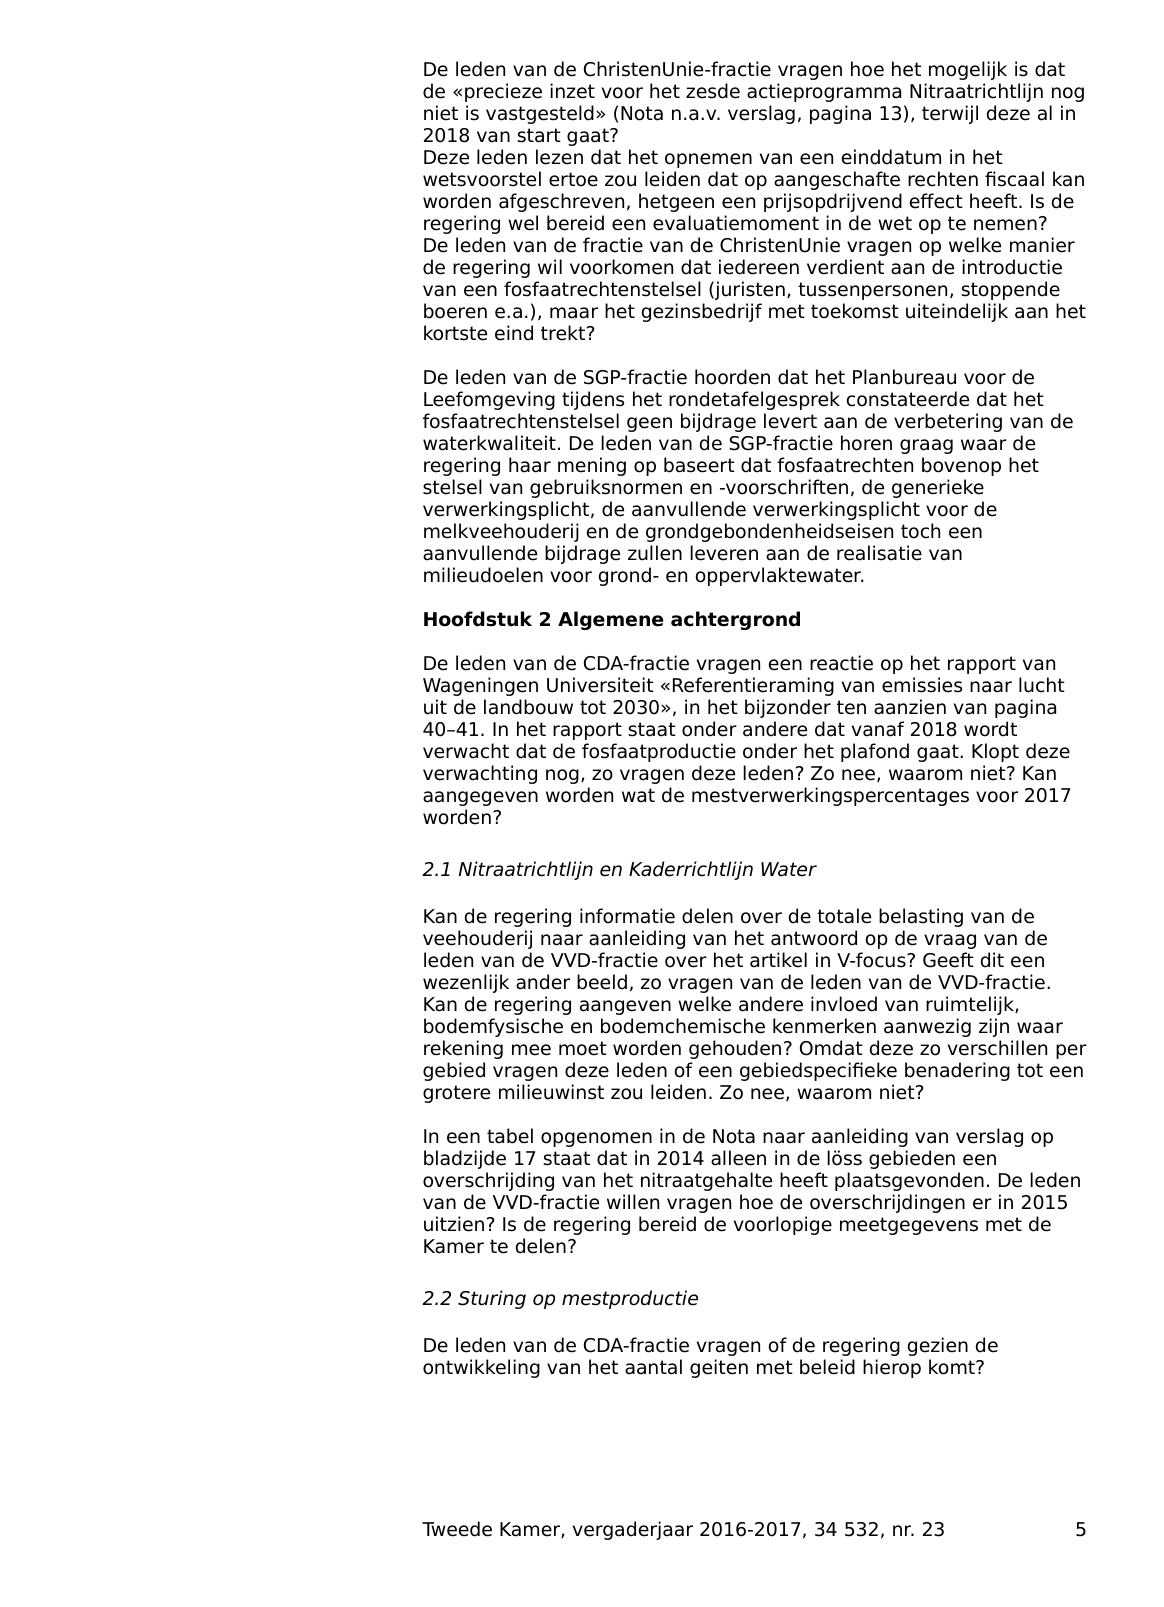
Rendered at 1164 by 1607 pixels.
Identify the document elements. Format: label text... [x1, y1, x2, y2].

text Deze leden lezen dat het opnemen van een einddatum in het wetsvoorstel ertoe zou leiden dat op aangeschafte rechten fiscaal kan worden afgeschreven, hetgeen een prijsopdrijvend effect heeft. Is de regering wel bereid een evaluatiemoment in de wet op te nemen? [422, 147, 1087, 235]
text De leden van de CDA-fractie vragen een reactie op het rapport van Wageningen Universiteit «Referentieraming van emissies naar lucht uit de landbouw tot 2030», in het bijzonder ten aanzien van pagina 40–41. In het rapport staat onder andere dat vanaf 2018 wordt verwacht dat de fosfaatproductie onder het plafond gaat. Klopt deze verwachting nog, zo vragen deze leden? Zo nee, waarom niet? Kan aangegeven worden wat de mestverwerkingspercentages voor 2017 worden? [422, 653, 1087, 829]
subtitle 2.2 Sturing op mestproductie [422, 1288, 1087, 1310]
subtitle Hoofdstuk 2 Algemene achtergrond [422, 609, 1087, 631]
subtitle 2.1 Nitraatrichtlijn en Kaderrichtlijn Water [422, 859, 1087, 881]
text Kan de regering informatie delen over de totale belasting van de veehouderij naar aanleiding van het antwoord op de vraag van de leden van de VVD-fractie over het artikel in V-focus? Geeft dit een wezenlijk ander beeld, zo vragen van de leden van de VVD-fractie. Kan de regering aangeven welke andere invloed van ruimtelijk, bodemfysische en bodemchemische kenmerken aanwezig zijn waar rekening mee moet worden gehouden? Omdat deze zo verschillen per gebied vragen deze leden of een gebiedspecifieke benadering tot een grotere milieuwinst zou leiden. Zo nee, waarom niet? [422, 906, 1087, 1104]
text De leden van de ChristenUnie-fractie vragen hoe het mogelijk is dat de «precieze inzet voor het zesde actieprogramma Nitraatrichtlijn nog niet is vastgesteld» (Nota n.a.v. verslag, pagina 13), terwijl deze al in 2018 van start gaat? [422, 59, 1087, 147]
text De leden van de SGP-fractie hoorden dat het Planbureau voor de Leefomgeving tijdens het rondetafelgesprek constateerde dat het fosfaatrechtenstelsel geen bijdrage levert aan de verbetering van de waterkwaliteit. De leden van de SGP-fractie horen graag waar de regering haar mening op baseert dat fosfaatrechten bovenop het stelsel van gebruiksnormen en -voorschriften, de generieke verwerkingsplicht, de aanvullende verwerkingsplicht voor de melkveehouderij en de grondgebondenheidseisen toch een aanvullende bijdrage zullen leveren aan de realisatie van milieudoelen voor grond- en oppervlaktewater. [422, 367, 1087, 587]
text In een tabel opgenomen in de Nota naar aanleiding van verslag op bladzijde 17 staat dat in 2014 alleen in de löss gebieden een overschrijding van het nitraatgehalte heeft plaatsgevonden. De leden van de VVD-fractie willen vragen hoe de overschrijdingen er in 2015 uitzien? Is de regering bereid de voorlopige meetgegevens met de Kamer te delen? [422, 1126, 1087, 1258]
text De leden van de CDA-fractie vragen of de regering gezien de ontwikkeling van het aantal geiten met beleid hierop komt? [422, 1335, 1087, 1379]
text De leden van de fractie van de ChristenUnie vragen op welke manier de regering wil voorkomen dat iedereen verdient aan de introductie van een fosfaatrechtenstelsel (juristen, tussenpersonen, stoppende boeren e.a.), maar het gezinsbedrijf met toekomst uiteindelijk aan het kortste eind trekt? [422, 235, 1087, 345]
